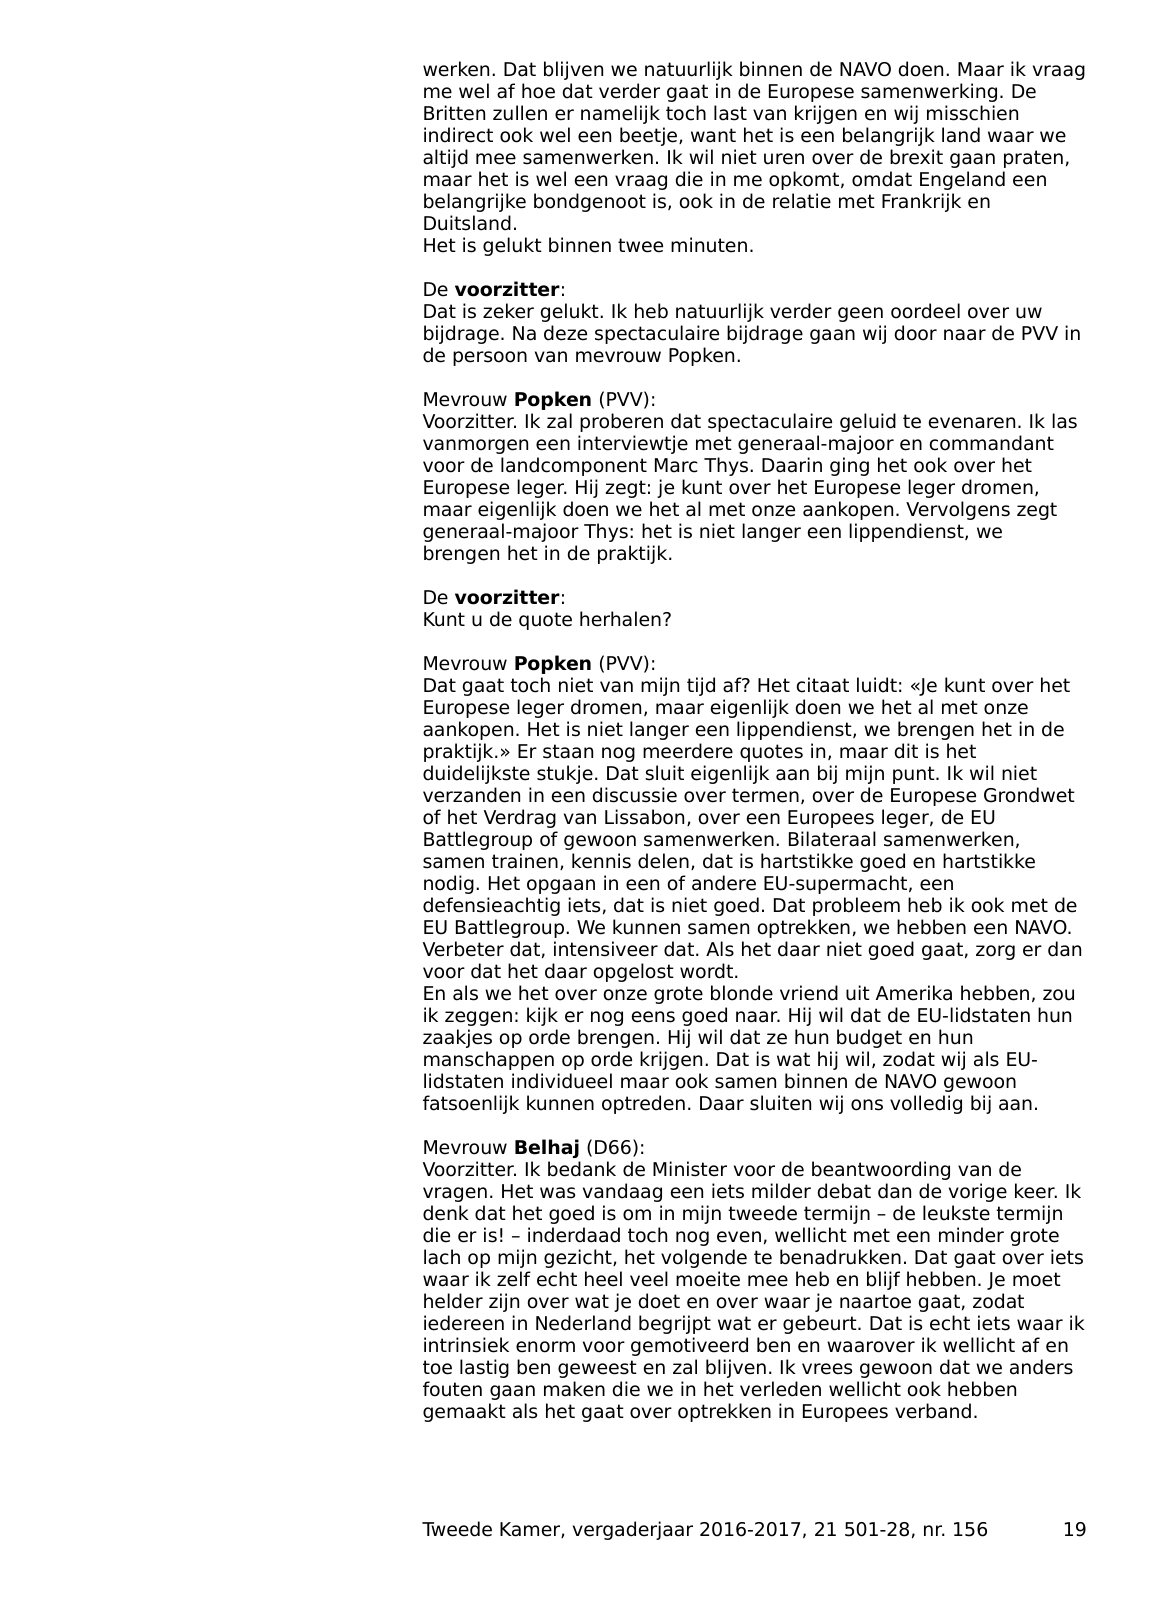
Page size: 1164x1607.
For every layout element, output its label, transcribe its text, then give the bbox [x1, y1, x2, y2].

text Het is gelukt binnen twee minuten. [422, 235, 1087, 257]
text De voorzitter: [422, 279, 1087, 301]
text Dat is zeker gelukt. Ik heb natuurlijk verder geen oordeel over uw bijdrage. Na deze spectaculaire bijdrage gaan wij door naar de PVV in de persoon van mevrouw Popken. [422, 301, 1087, 367]
text Voorzitter. Ik zal proberen dat spectaculaire geluid te evenaren. Ik las vanmorgen een interviewtje met generaal-majoor en commandant voor de landcomponent Marc Thys. Daarin ging het ook over het Europese leger. Hij zegt: je kunt over het Europese leger dromen, maar eigenlijk doen we het al met onze aankopen. Vervolgens zegt generaal-majoor Thys: het is niet langer een lippendienst, we brengen het in de praktijk. [422, 411, 1087, 565]
text Dat gaat toch niet van mijn tijd af? Het citaat luidt: «Je kunt over het Europese leger dromen, maar eigenlijk doen we het al met onze aankopen. Het is niet langer een lippendienst, we brengen het in de praktijk.» Er staan nog meerdere quotes in, maar dit is het duidelijkste stukje. Dat sluit eigenlijk aan bij mijn punt. Ik wil niet verzanden in een discussie over termen, over de Europese Grondwet of het Verdrag van Lissabon, over een Europees leger, de EU Battlegroup of gewoon samenwerken. Bilateraal samenwerken, samen trainen, kennis delen, dat is hartstikke goed en hartstikke nodig. Het opgaan in een of andere EU-supermacht, een defensieachtig iets, dat is niet goed. Dat probleem heb ik ook met de EU Battlegroup. We kunnen samen optrekken, we hebben een NAVO. Verbeter dat, intensiveer dat. Als het daar niet goed gaat, zorg er dan voor dat het daar opgelost wordt. [422, 675, 1087, 983]
text De voorzitter: [422, 587, 1087, 609]
text Kunt u de quote herhalen? [422, 609, 1087, 631]
text Mevrouw Belhaj (D66): [422, 1137, 1087, 1159]
text Mevrouw Popken (PVV): [422, 653, 1087, 675]
text En als we het over onze grote blonde vriend uit Amerika hebben, zou ik zeggen: kijk er nog eens goed naar. Hij wil dat de EU-lidstaten hun zaakjes op orde brengen. Hij wil dat ze hun budget en hun manschappen op orde krijgen. Dat is wat hij wil, zodat wij als EU-lidstaten individueel maar ook samen binnen de NAVO gewoon fatsoenlijk kunnen optreden. Daar sluiten wij ons volledig bij aan. [422, 983, 1087, 1115]
text Voorzitter. Ik bedank de Minister voor de beantwoording van de vragen. Het was vandaag een iets milder debat dan de vorige keer. Ik denk dat het goed is om in mijn tweede termijn – de leukste termijn die er is! – inderdaad toch nog even, wellicht met een minder grote lach op mijn gezicht, het volgende te benadrukken. Dat gaat over iets waar ik zelf echt heel veel moeite mee heb en blijf hebben. Je moet helder zijn over wat je doet en over waar je naartoe gaat, zodat iedereen in Nederland begrijpt wat er gebeurt. Dat is echt iets waar ik intrinsiek enorm voor gemotiveerd ben en waarover ik wellicht af en toe lastig ben geweest en zal blijven. Ik vrees gewoon dat we anders fouten gaan maken die we in het verleden wellicht ook hebben gemaakt als het gaat over optrekken in Europees verband. [422, 1159, 1087, 1423]
text werken. Dat blijven we natuurlijk binnen de NAVO doen. Maar ik vraag me wel af hoe dat verder gaat in de Europese samenwerking. De Britten zullen er namelijk toch last van krijgen en wij misschien indirect ook wel een beetje, want het is een belangrijk land waar we altijd mee samenwerken. Ik wil niet uren over de brexit gaan praten, maar het is wel een vraag die in me opkomt, omdat Engeland een belangrijke bondgenoot is, ook in de relatie met Frankrijk en Duitsland. [422, 59, 1087, 235]
text Mevrouw Popken (PVV): [422, 389, 1087, 411]
